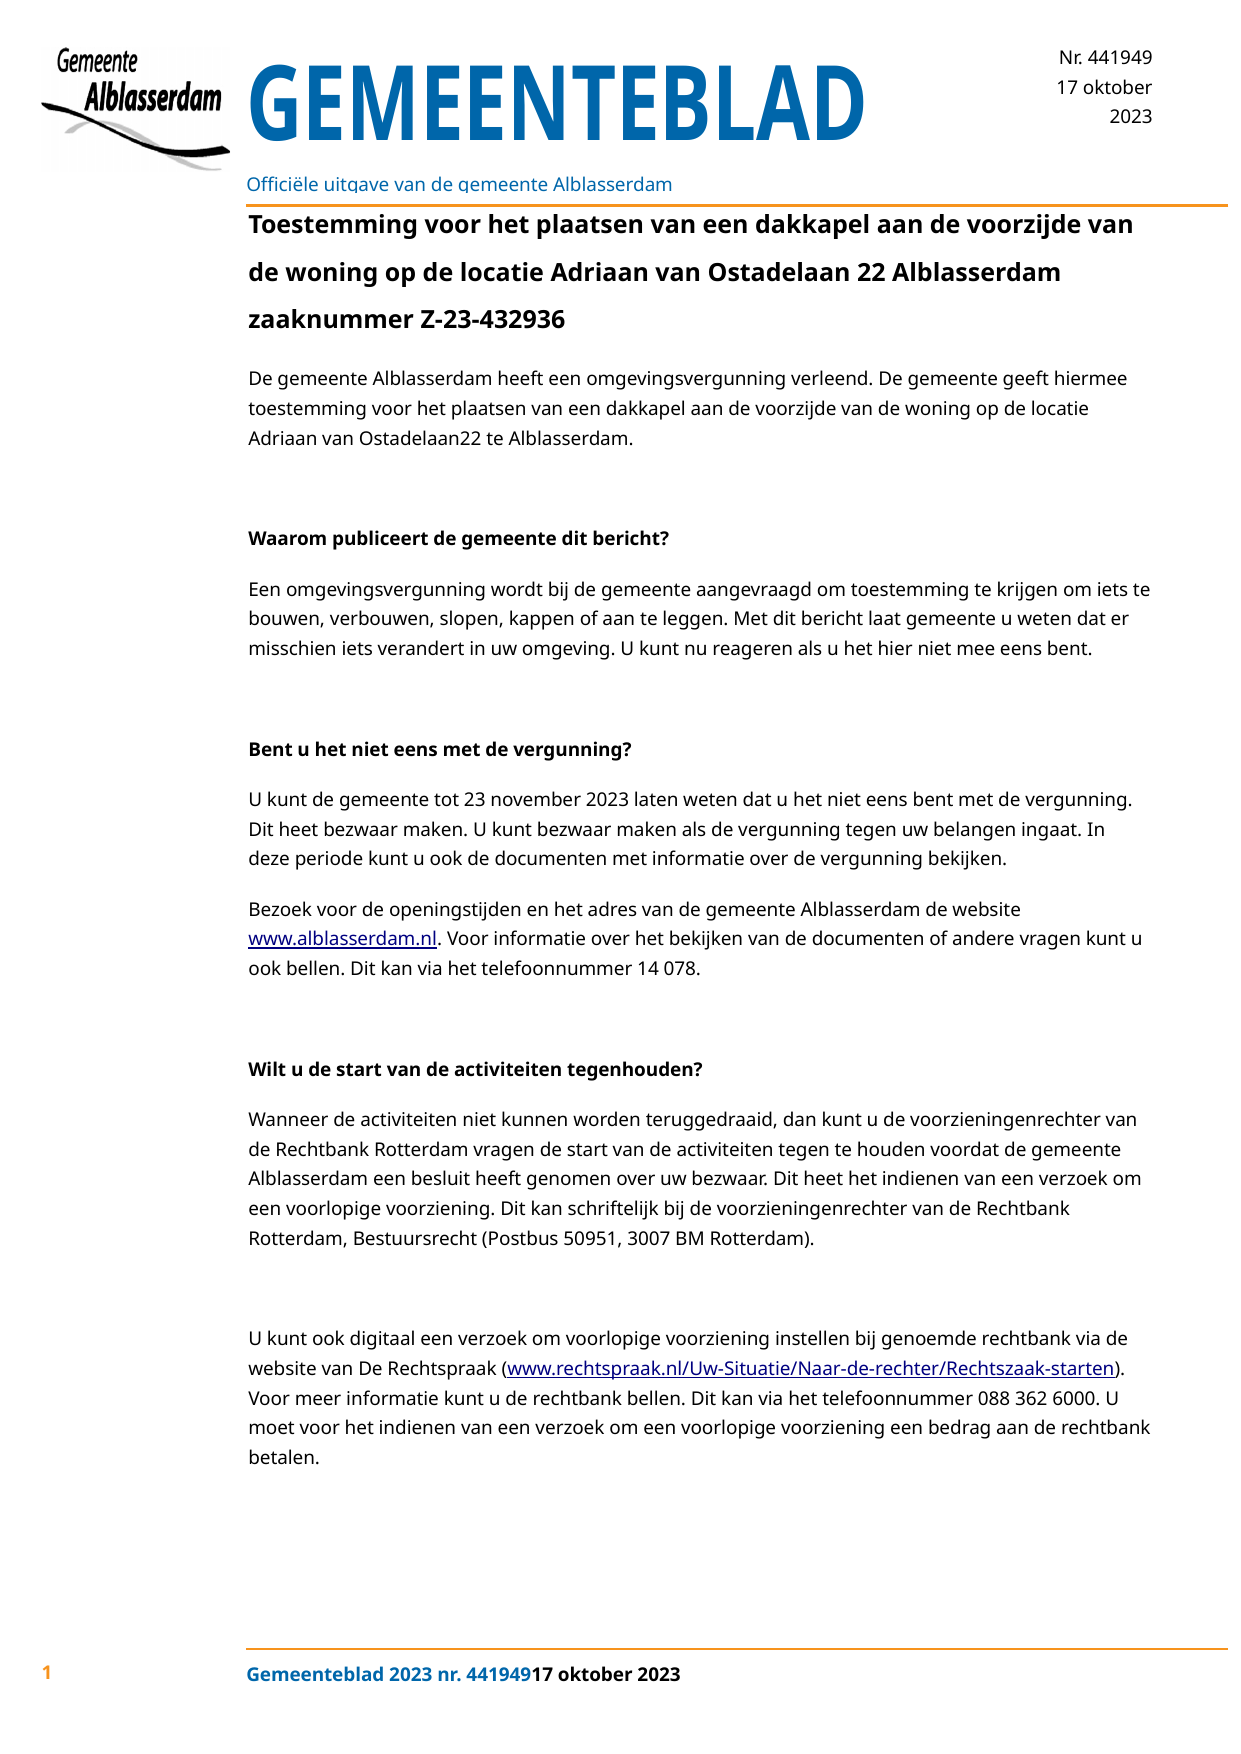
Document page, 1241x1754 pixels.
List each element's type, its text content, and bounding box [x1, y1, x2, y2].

text Bezoek voor de openingstijden en het adres van de gemeente Alblasserdam de website www.alblasserdam.nl. Voor informatie over het bekijken van de documenten of andere vragen kunt u ook bellen. Dit kan via het telefoonnummer 14 078. [248, 896, 1152, 981]
picture [41, 47, 231, 172]
text Waarom publiceert de gemeente dit bericht? [248, 526, 1152, 551]
text Wanneer de activiteiten niet kunnen worden teruggedraaid, dan kunt u de voorzieningenrechter van de Rechtbank Rotterdam vragen de start van de activiteiten tegen te houden voordat de gemeente Alblasserdam een besluit heeft genomen over uw bezwaar. Dit heet het indienen van een verzoek om een voorlopige voorziening. Dit kan schriftelijk bij de voorzieningenrechter van de Rechtbank Rotterdam, Bestuursrecht (Postbus 50951, 3007 BM Rotterdam). [248, 1106, 1152, 1250]
text U kunt ook digitaal een verzoek om voorlopige voorziening instellen bij genoemde rechtbank via de website van De Rechtspraak (www.rechtspraak.nl/Uw-Situatie/Naar-de-rechter/Rechtszaak-starten). Voor meer informatie kunt u de rechtbank bellen. Dit kan via het telefoonnummer 088 362 6000. U moet voor het indienen van een verzoek om een voorlopige voorziening een bedrag aan de rechtbank betalen. [248, 1326, 1152, 1469]
text Bent u het niet eens met de vergunning? [248, 736, 1152, 762]
text Een omgevingsvergunning wordt bij de gemeente aangevraagd om toestemming te krijgen om iets te bouwen, verbouwen, slopen, kappen of aan te leggen. Met dit bericht laat gemeente u weten dat er misschien iets verandert in uw omgeving. U kunt nu reageren als u het hier niet mee eens bent. [248, 576, 1152, 661]
text De gemeente Alblasserdam heeft een omgevingsvergunning verleend. De gemeente geeft hiermee toestemming voor het plaatsen van een dakkapel aan de voorzijde van de woning op de locatie Adriaan van Ostadelaan22 te Alblasserdam. [248, 366, 1152, 450]
text U kunt de gemeente tot 23 november 2023 laten weten dat u het niet eens bent met de vergunning. Dit heet bezwaar maken. U kunt bezwaar maken als de vergunning tegen uw belangen ingaat. In deze periode kunt u ook de documenten met informatie over de vergunning bekijken. [248, 786, 1152, 871]
text Toestemming voor het plaatsen van een dakkapel aan de voorzijde van de woning op de locatie Adriaan van Ostadelaan 22 Alblasserdam zaaknummer Z-23-432936 [248, 207, 1152, 336]
text Wilt u de start van de activiteiten tegenhouden? [248, 1056, 1152, 1082]
